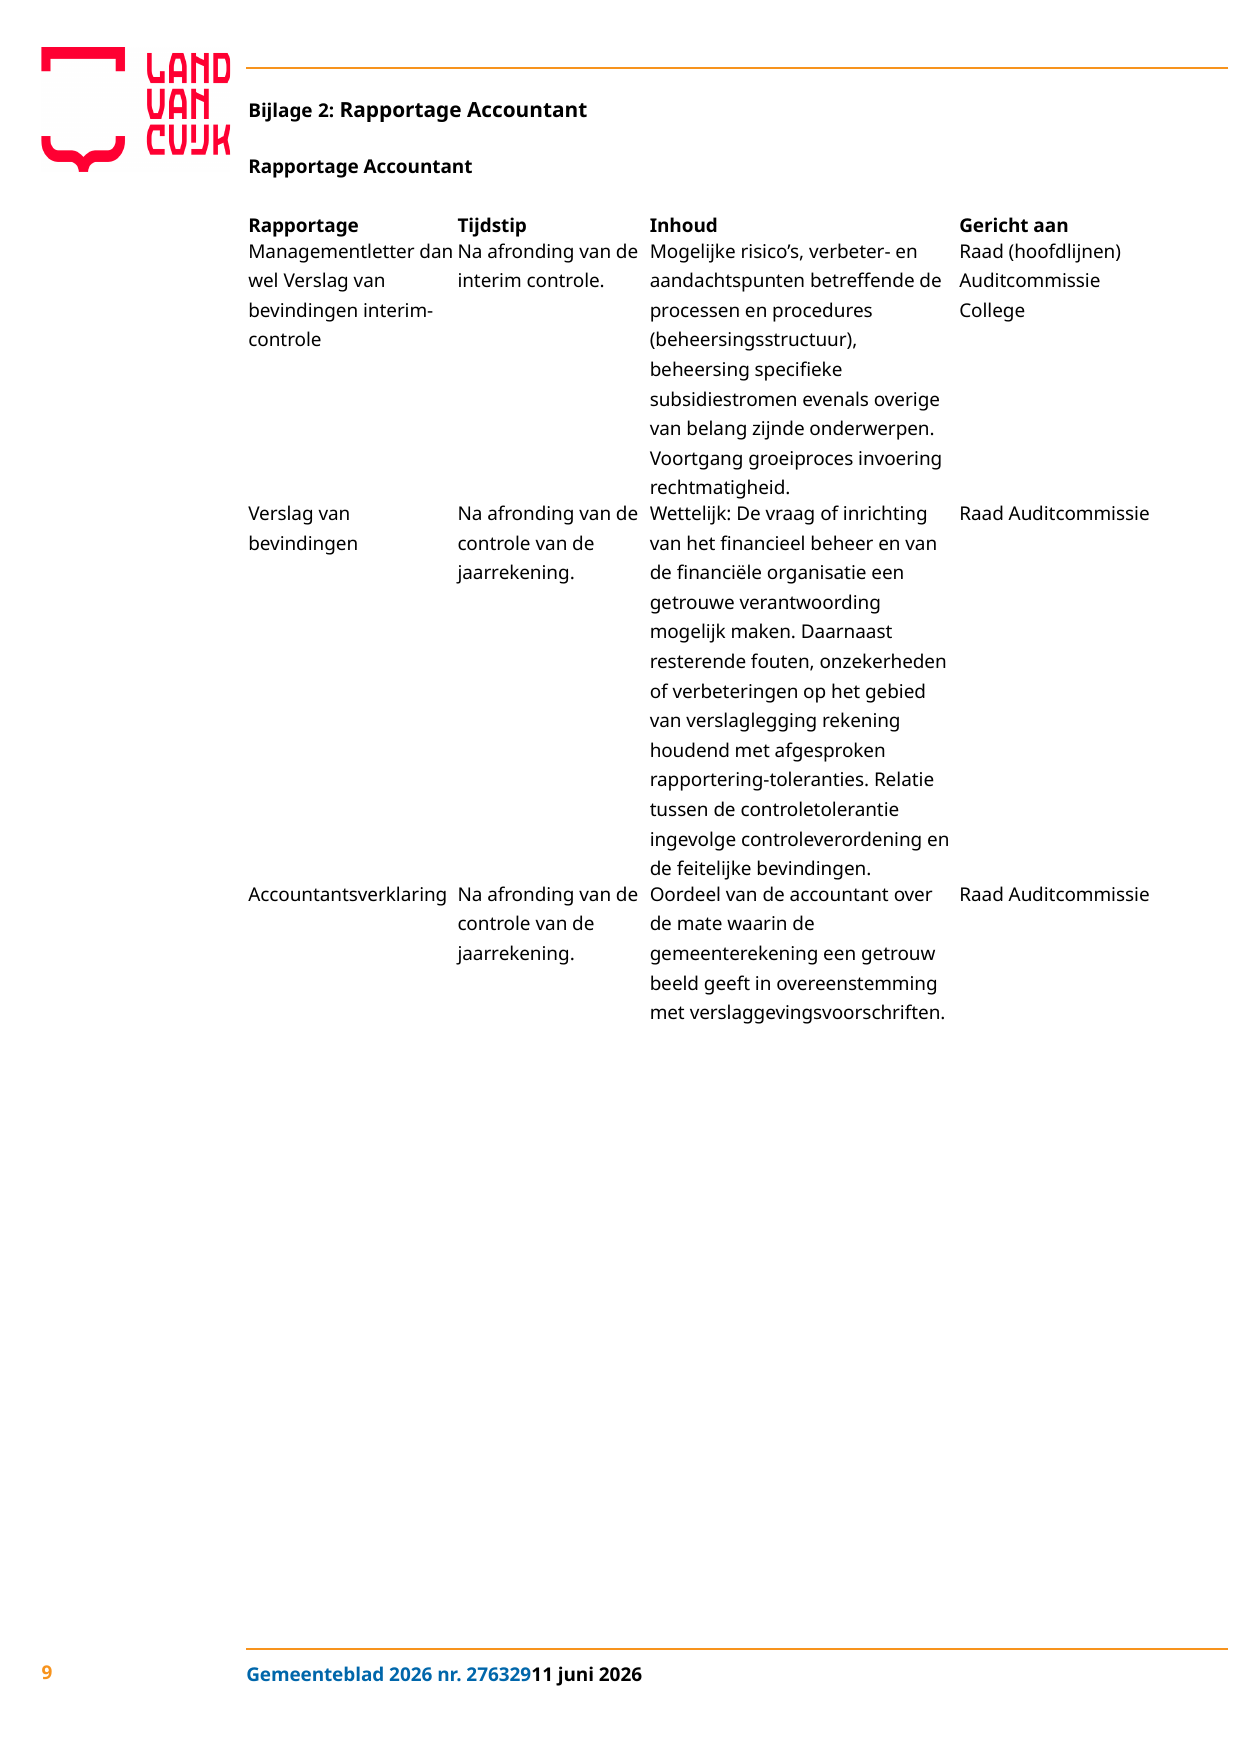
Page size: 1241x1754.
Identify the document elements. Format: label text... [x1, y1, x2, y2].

table_header Gericht aan [959, 212, 1152, 238]
table_cell Wettelijk: De vraag of inrichting van het financieel beheer en van de financiële organisatie een getrouwe verantwoording mogelijk maken. Daarnaast resterende fouten, onzekerheden of verbeteringen op het gebied van verslaglegging rekening houdend met afgesproken rapportering-toleranties. Relatie tussen de controletolerantie ingevolge controleverordening en de feitelijke bevindingen. [650, 500, 959, 881]
table_cell Raad Auditcommissie [959, 500, 1152, 881]
table_header Tijdstip [457, 212, 649, 238]
table_cell Raad (hoofdlijnen) Auditcommissie College [959, 238, 1152, 500]
table_cell Raad Auditcommissie [959, 881, 1152, 1025]
table_cell Na afronding van de interim controle. [457, 238, 649, 500]
table_header Rapportage [248, 212, 457, 238]
table_cell Oordeel van de accountant over de mate waarin de gemeenterekening een getrouw beeld geeft in overeenstemming met verslaggevingsvoorschriften. [650, 881, 959, 1025]
table_cell Accountantsverklaring [248, 881, 457, 1025]
table_cell Na afronding van de controle van de jaarrekening. [457, 500, 649, 881]
table_cell Managementletter dan wel Verslag van bevindingen interim-controle [248, 238, 457, 500]
text Bijlage 2: Rapportage Accountant [248, 95, 1152, 123]
picture [41, 47, 231, 172]
table_cell Verslag van bevindingen [248, 500, 457, 881]
table_cell Na afronding van de controle van de jaarrekening. [457, 881, 649, 1025]
table_cell Mogelijke risico’s, verbeter- en aandachtspunten betreffende de processen en procedures (beheersingsstructuur), beheersing specifieke subsidiestromen evenals overige van belang zijnde onderwerpen. Voortgang groeiproces invoering rechtmatigheid. [650, 238, 959, 500]
text Rapportage Accountant [248, 153, 1152, 179]
table_header Inhoud [650, 212, 959, 238]
